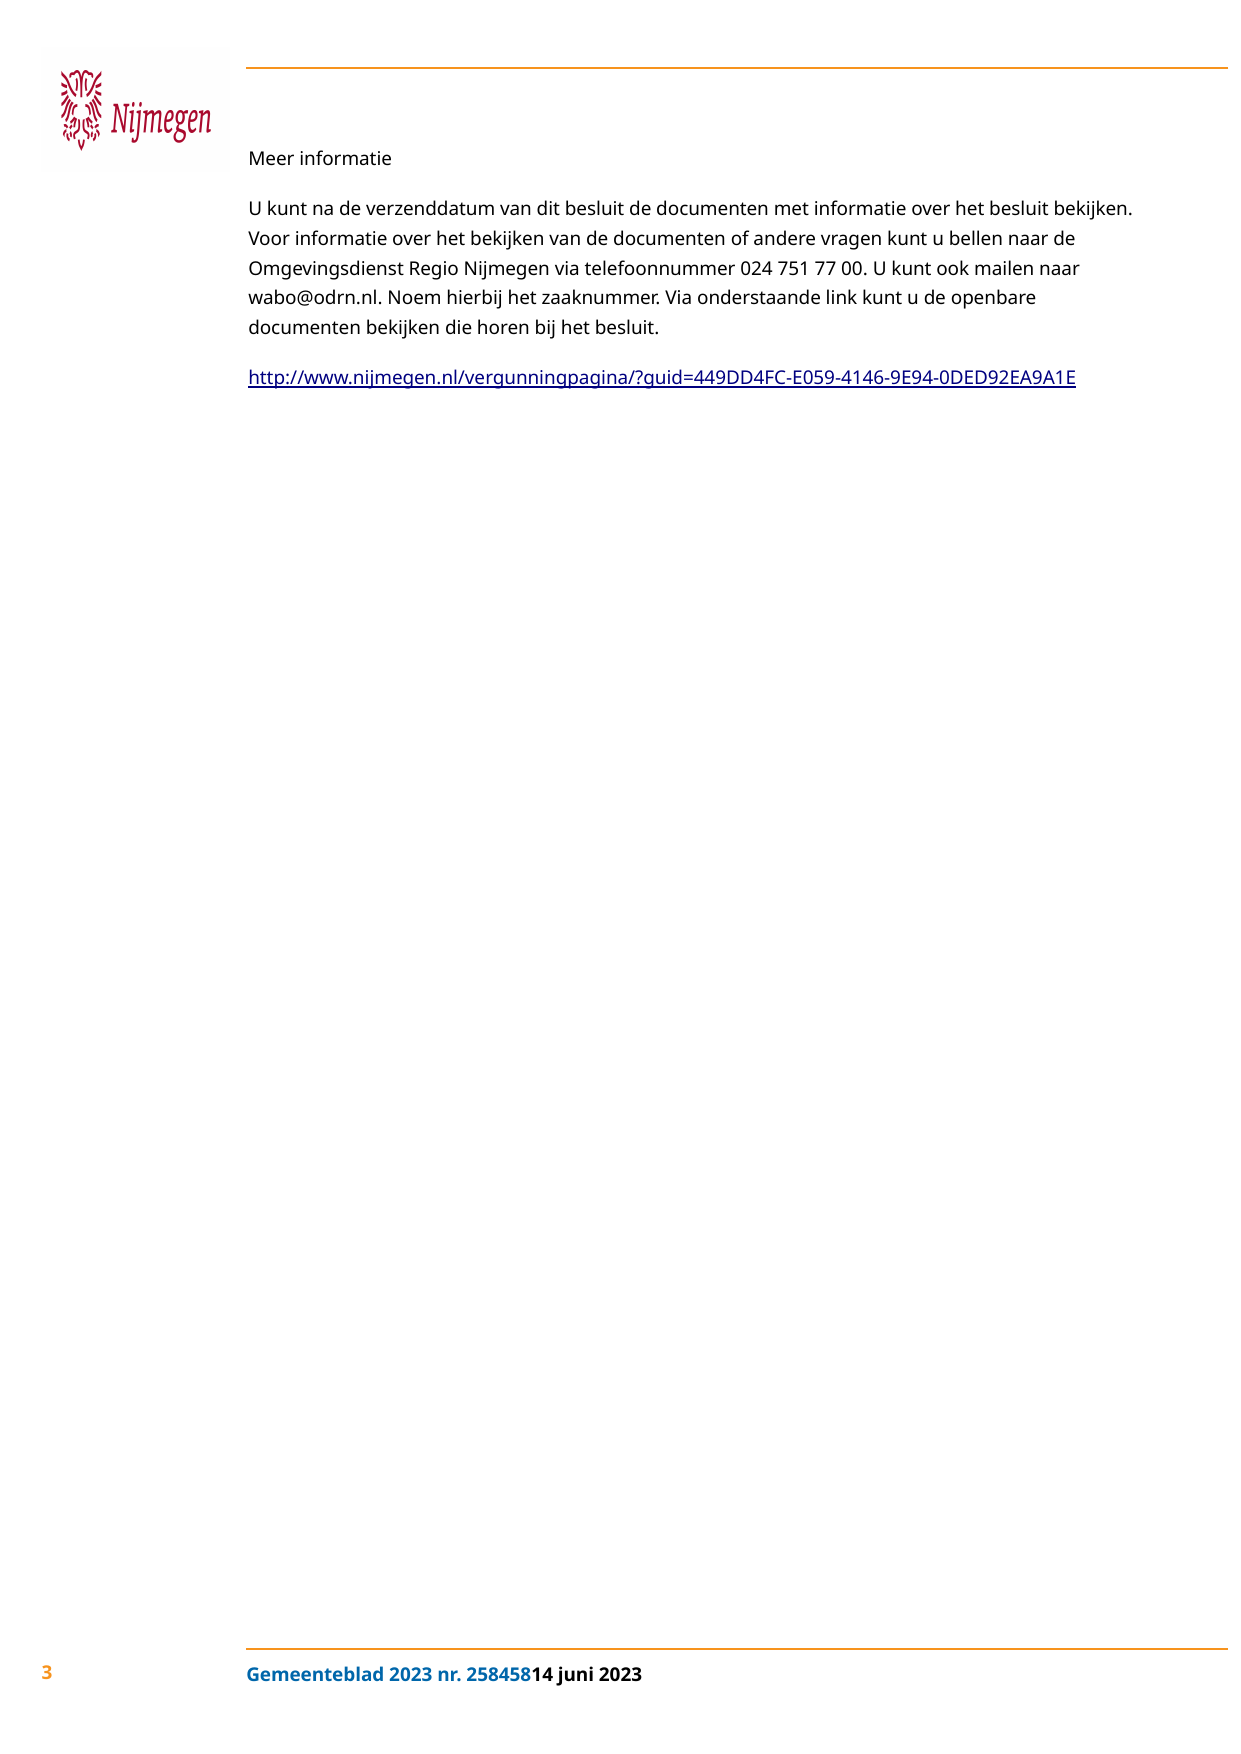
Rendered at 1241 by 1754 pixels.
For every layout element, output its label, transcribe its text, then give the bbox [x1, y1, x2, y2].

text Meer informatie [248, 145, 1152, 171]
text U kunt na de verzenddatum van dit besluit de documenten met informatie over het besluit bekijken. Voor informatie over het bekijken van de documenten of andere vragen kunt u bellen naar de Omgevingsdienst Regio Nijmegen via telefoonnummer 024 751 77 00. U kunt ook mailen naar wabo@odrn.nl. Noem hierbij het zaaknummer. Via onderstaande link kunt u de openbare documenten bekijken die horen bij het besluit. [248, 196, 1152, 340]
text http://www.nijmegen.nl/vergunningpagina/?guid=449DD4FC-E059-4146-9E94-0DED92EA9A1E [248, 364, 1152, 390]
picture [41, 47, 231, 172]
